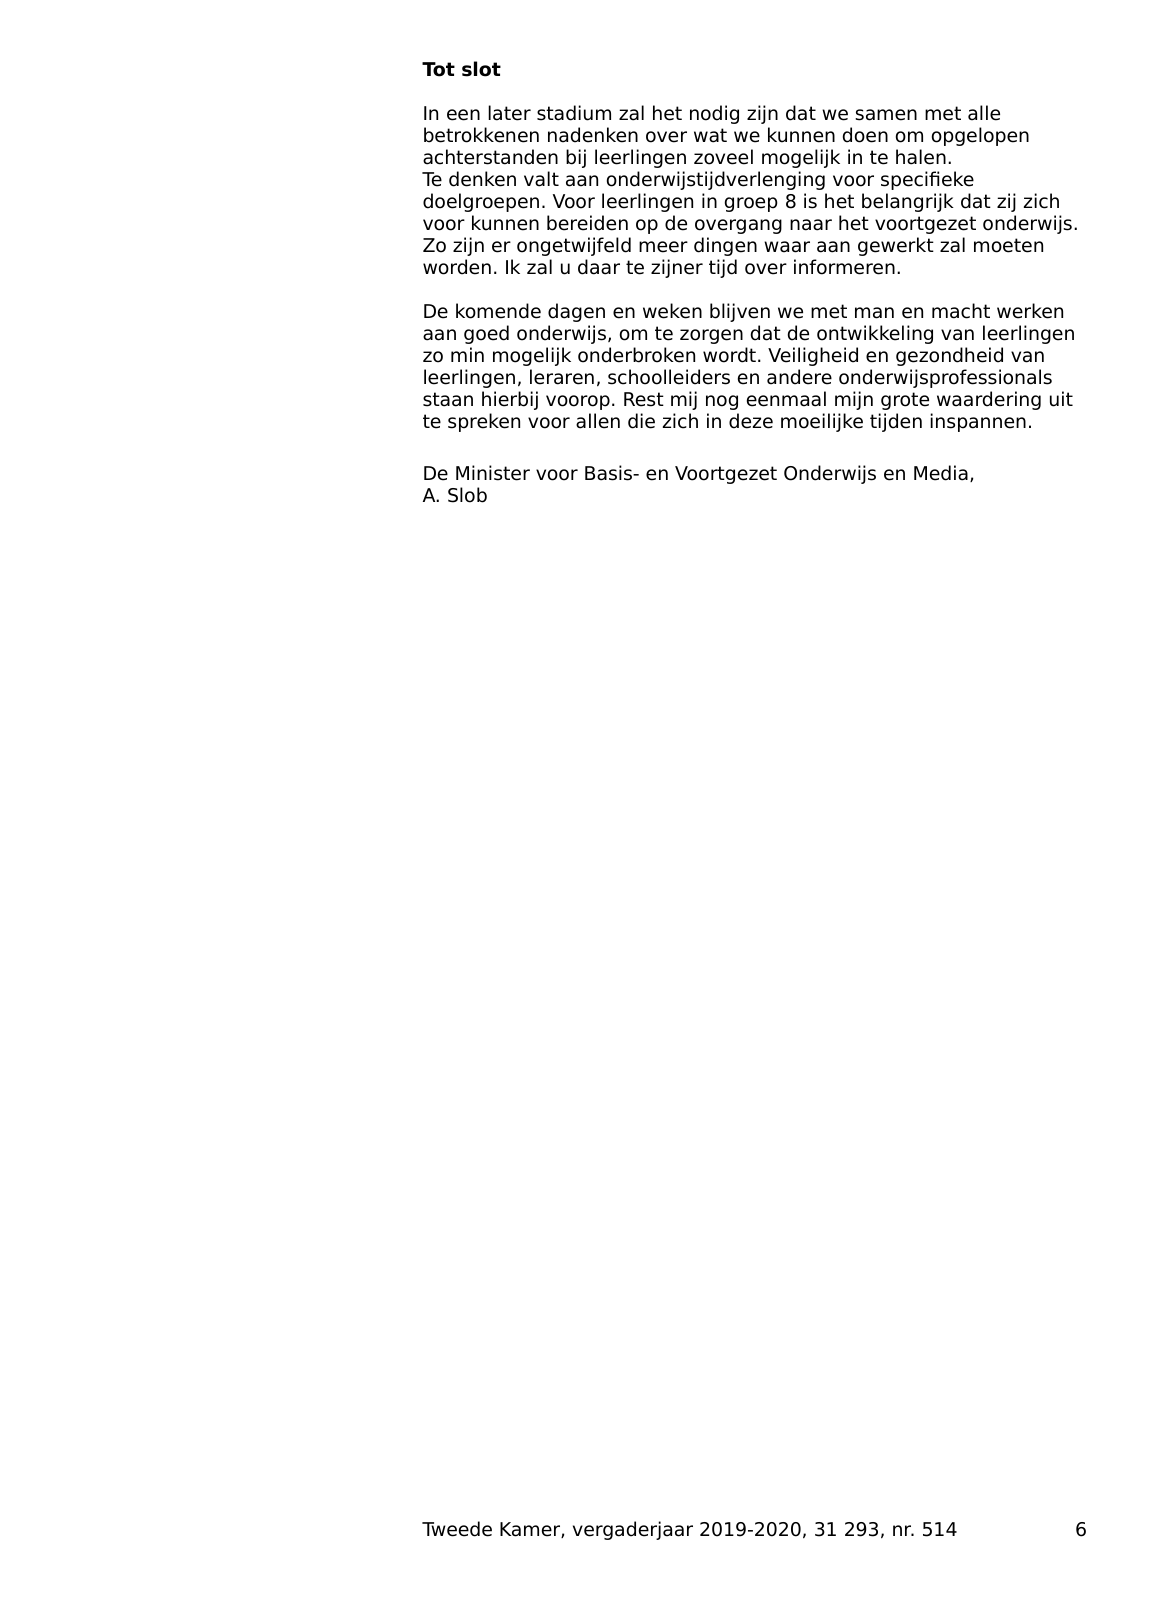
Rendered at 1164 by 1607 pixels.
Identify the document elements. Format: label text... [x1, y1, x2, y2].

subtitle Tot slot [422, 59, 1087, 81]
text De Minister voor Basis- en Voortgezet Onderwijs en Media, A. Slob [422, 463, 1087, 507]
text Te denken valt aan onderwijstijdverlenging voor specifieke doelgroepen. Voor leerlingen in groep 8 is het belangrijk dat zij zich voor kunnen bereiden op de overgang naar het voortgezet onderwijs. Zo zijn er ongetwijfeld meer dingen waar aan gewerkt zal moeten worden. Ik zal u daar te zijner tijd over informeren. [422, 169, 1087, 279]
text In een later stadium zal het nodig zijn dat we samen met alle betrokkenen nadenken over wat we kunnen doen om opgelopen achterstanden bij leerlingen zoveel mogelijk in te halen. [422, 103, 1087, 169]
text De komende dagen en weken blijven we met man en macht werken aan goed onderwijs, om te zorgen dat de ontwikkeling van leerlingen zo min mogelijk onderbroken wordt. Veiligheid en gezondheid van leerlingen, leraren, schoolleiders en andere onderwijsprofessionals staan hierbij voorop. Rest mij nog eenmaal mijn grote waardering uit te spreken voor allen die zich in deze moeilijke tijden inspannen. [422, 301, 1087, 433]
